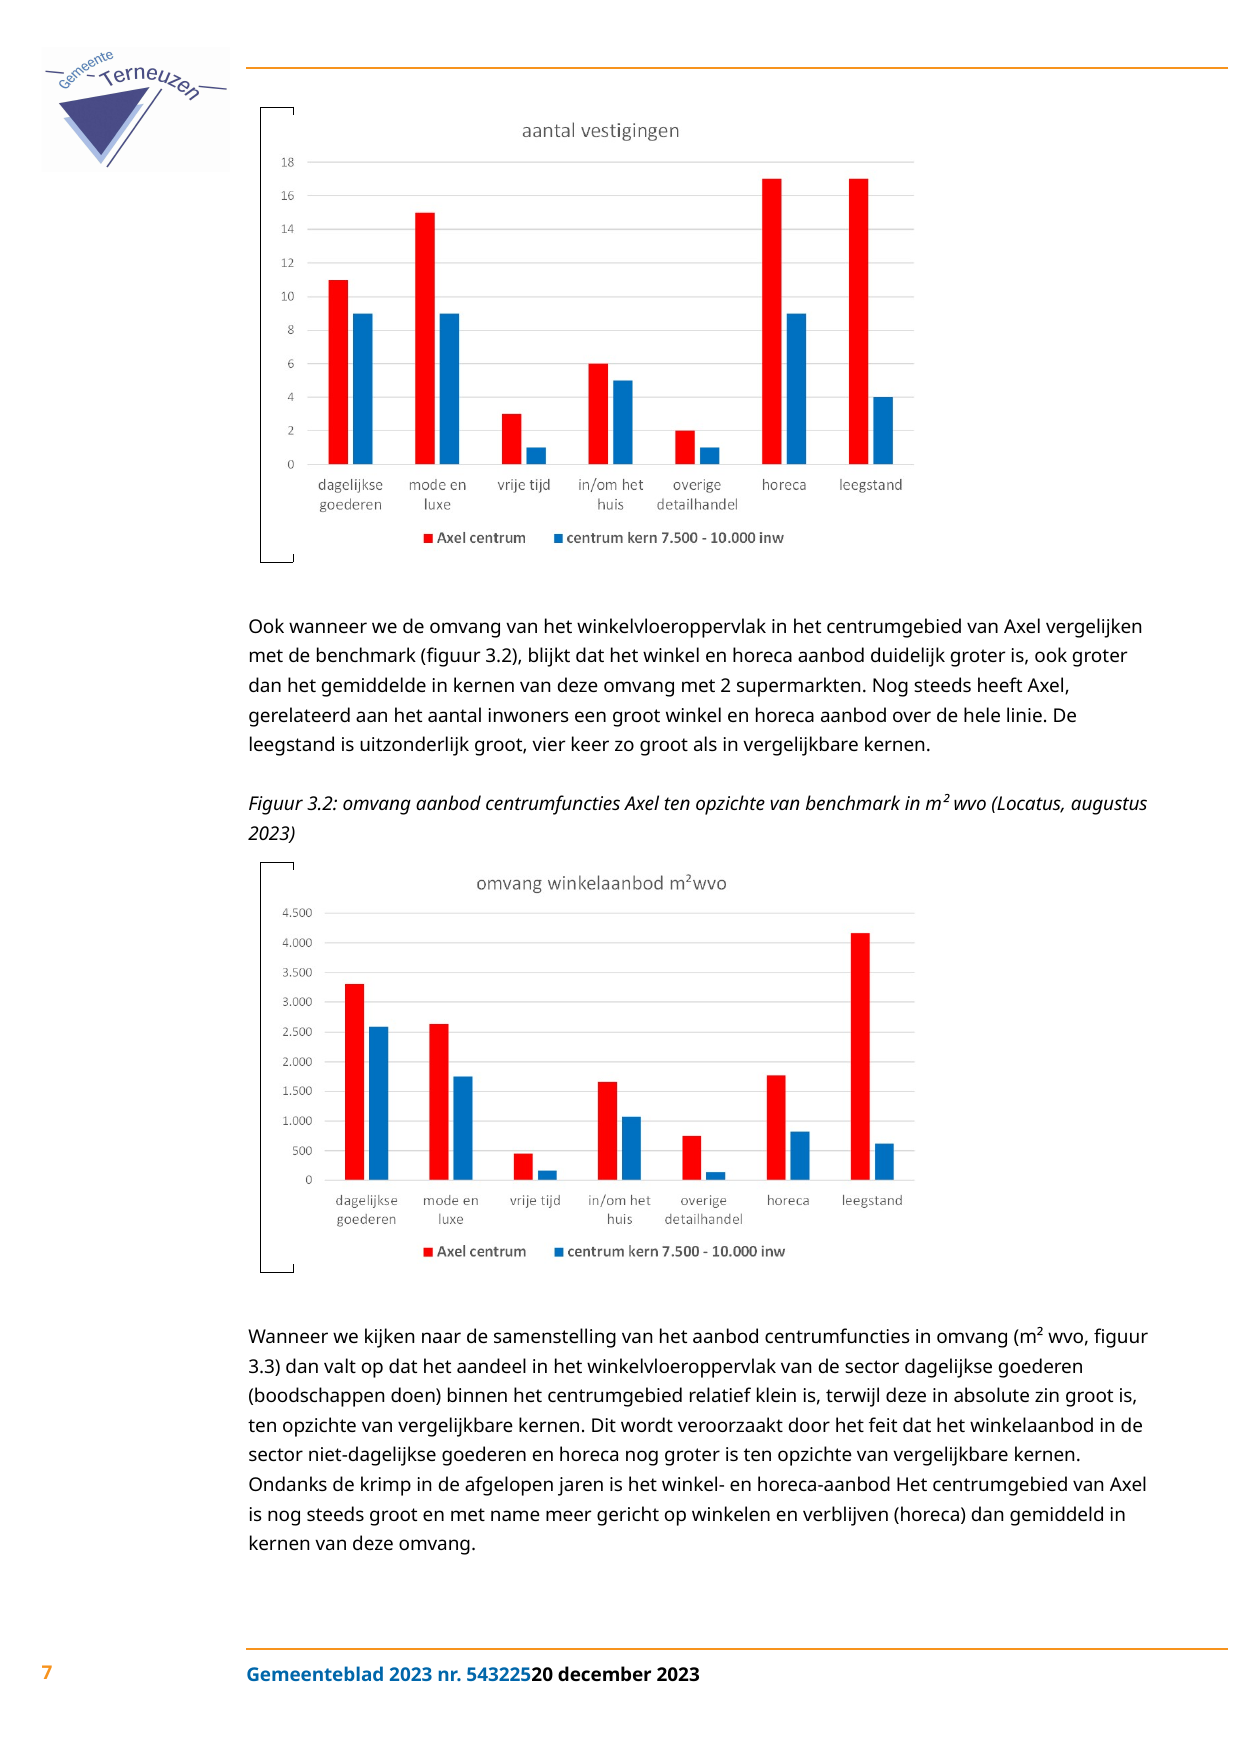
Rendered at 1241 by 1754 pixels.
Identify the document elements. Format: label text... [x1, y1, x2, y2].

text Wanneer we kijken naar de samenstelling van het aanbod centrumfuncties in omvang (m² wvo, figuur 3.3) dan valt op dat het aandeel in het winkelvloeroppervlak van de sector dagelijkse goederen (boodschappen doen) binnen het centrumgebied relatief klein is, terwijl deze in absolute zin groot is, ten opzichte van vergelijkbare kernen. Dit wordt veroorzaakt door het feit dat het winkelaanbod in de sector niet-dagelijkse goederen en horeca nog groter is ten opzichte van vergelijkbare kernen. Ondanks de krimp in de afgelopen jaren is het winkel- en horeca-aanbod Het centrumgebied van Axel is nog steeds groot en met name meer gericht op winkelen en verblijven (horeca) dan gemiddeld in kernen van deze omvang. [248, 1323, 1152, 1556]
picture [268, 115, 919, 554]
picture [268, 870, 919, 1264]
text Figuur 3.2: omvang aanbod centrumfuncties Axel ten opzichte van benchmark in m² wvo (Locatus, augustus 2023) [248, 791, 1152, 846]
picture [41, 47, 231, 172]
text Ook wanneer we de omvang van het winkelvloeroppervlak in het centrumgebied van Axel vergelijken met de benchmark (figuur 3.2), blijkt dat het winkel en horeca aanbod duidelijk groter is, ook groter dan het gemiddelde in kernen van deze omvang met 2 supermarkten. Nog steeds heeft Axel, gerelateerd aan het aantal inwoners een groot winkel en horeca aanbod over de hele linie. De leegstand is uitzonderlijk groot, vier keer zo groot als in vergelijkbare kernen. [248, 613, 1152, 757]
